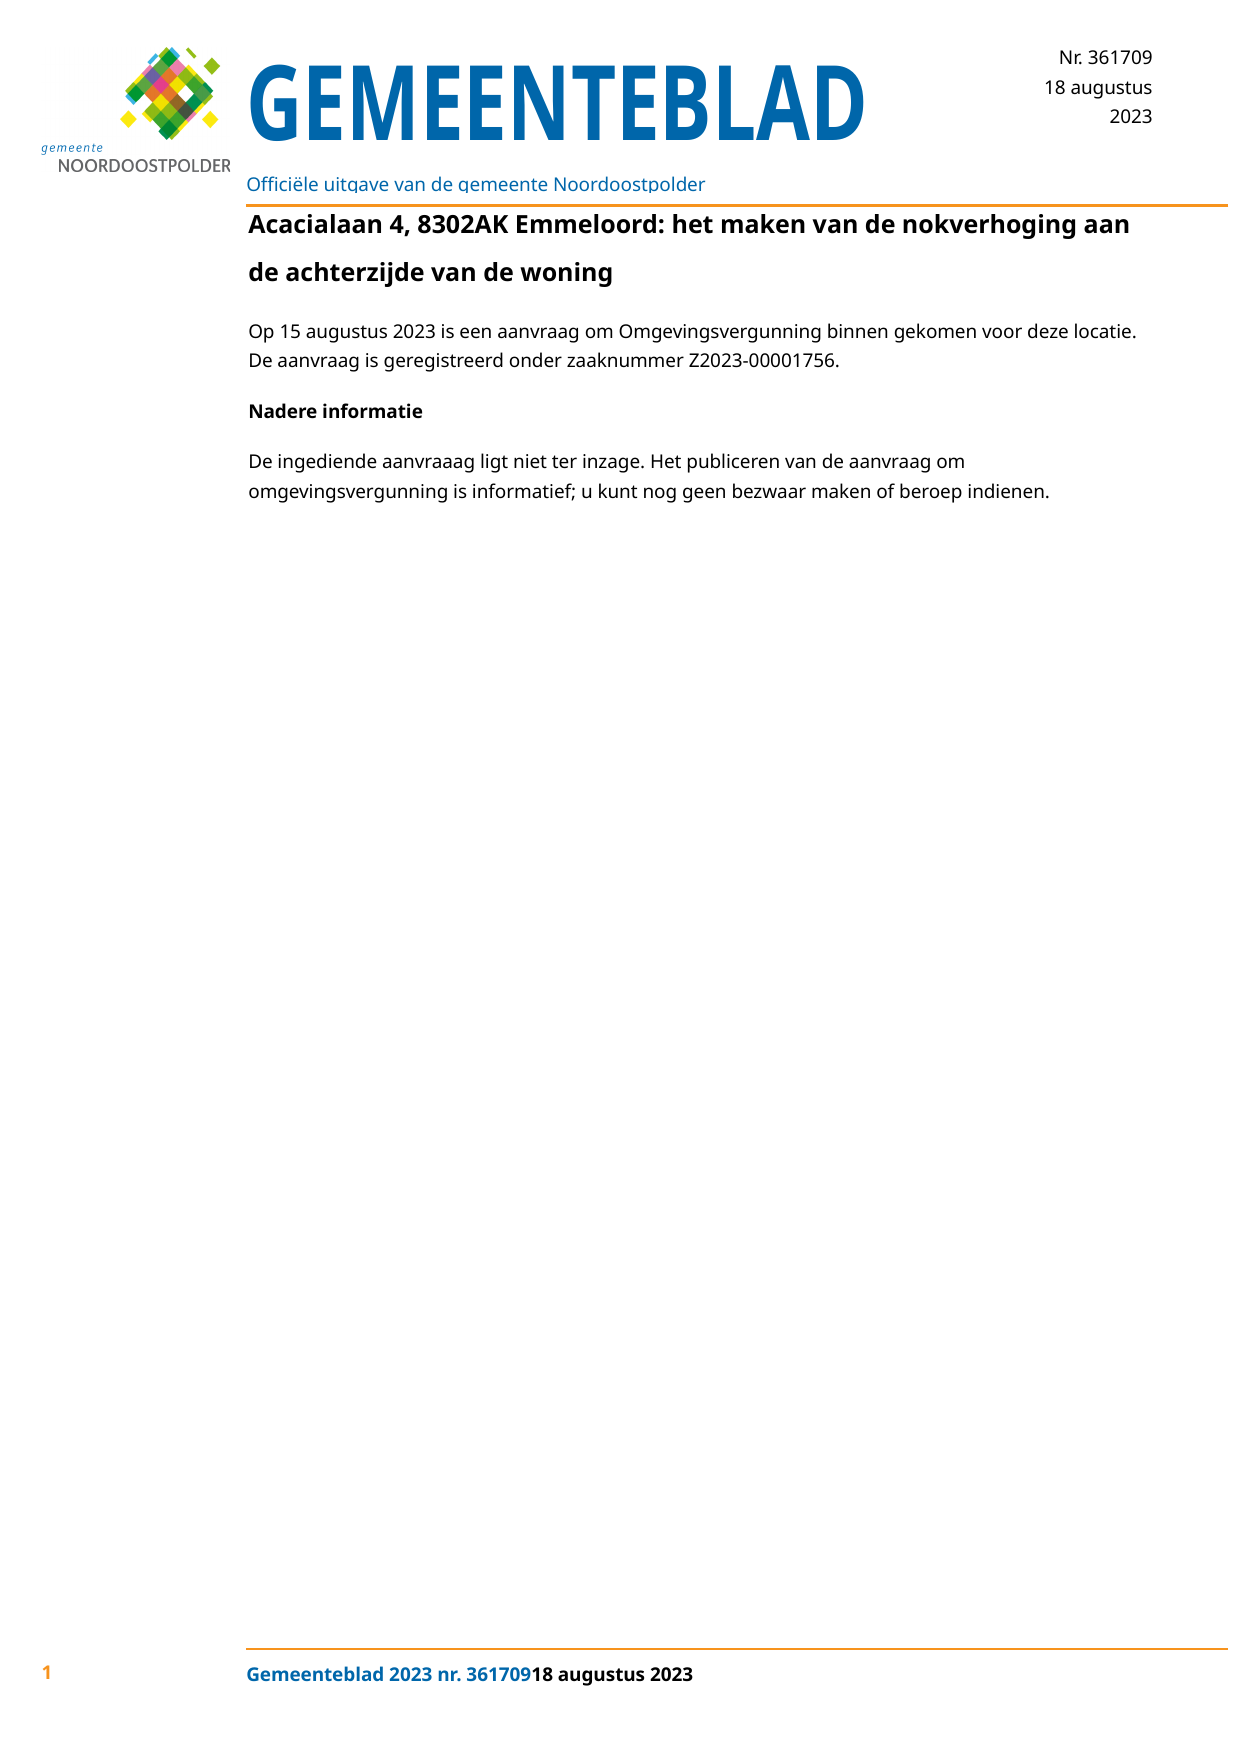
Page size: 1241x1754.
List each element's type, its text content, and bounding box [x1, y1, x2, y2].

text De ingediende aanvraaag ligt niet ter inzage. Het publiceren van de aanvraag om omgevingsvergunning is informatief; u kunt nog geen bezwaar maken of beroep indienen. [248, 448, 1152, 504]
text Nadere informatie [248, 398, 1152, 424]
picture [41, 47, 231, 172]
text Acacialaan 4, 8302AK Emmeloord: het maken van de nokverhoging aan de achterzijde van de woning [248, 207, 1152, 288]
text Op 15 augustus 2023 is een aanvraag om Omgevingsvergunning binnen gekomen voor deze locatie. De aanvraag is geregistreerd onder zaaknummer Z2023-00001756. [248, 318, 1152, 373]
